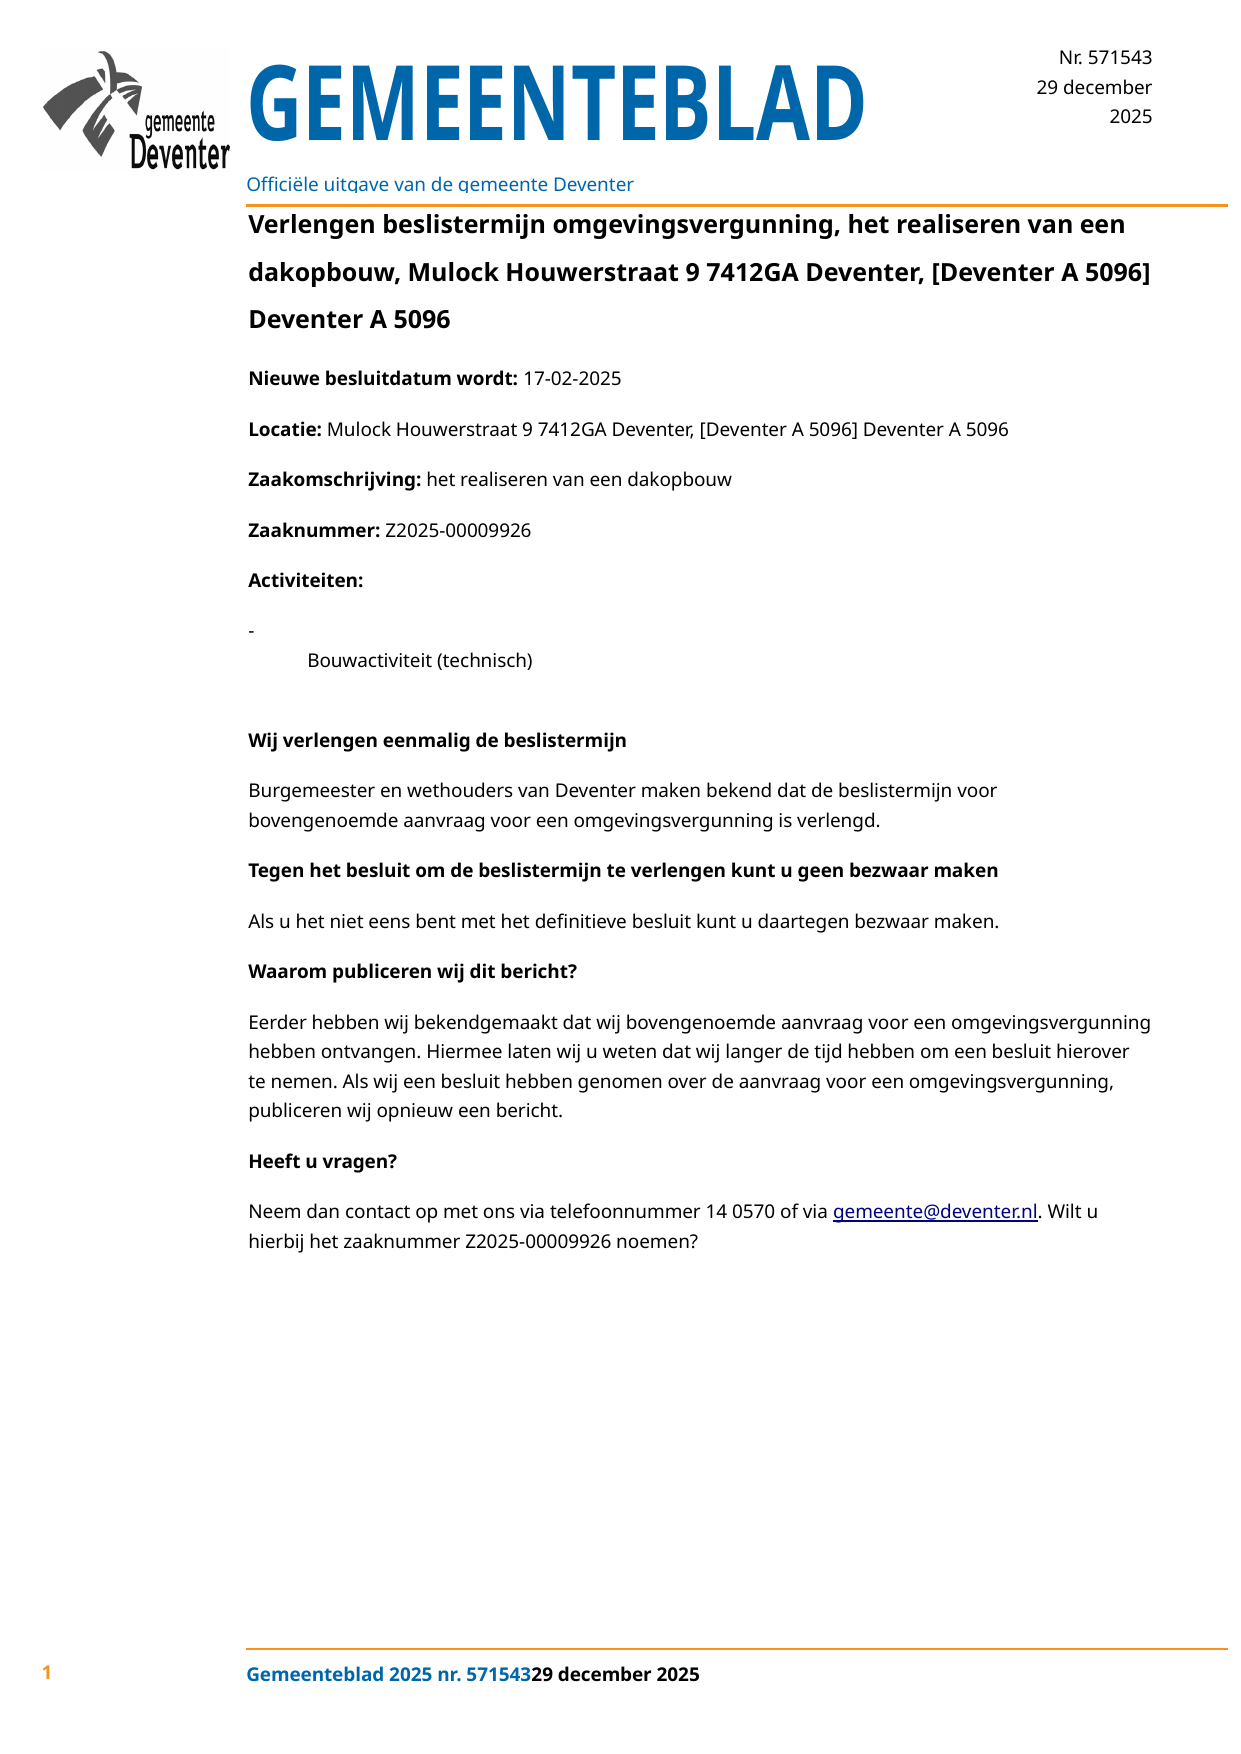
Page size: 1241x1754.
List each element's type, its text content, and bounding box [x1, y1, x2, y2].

text Wij verlengen eenmalig de beslistermijn [248, 727, 1152, 753]
text Als u het niet eens bent met het definitieve besluit kunt u daartegen bezwaar maken. [248, 908, 1152, 934]
text Burgemeester en wethouders van Deventer maken bekend dat de beslistermijn voor bovengenoemde aanvraag voor een omgevingsvergunning is verlengd. [248, 778, 1152, 833]
list Bouwactiviteit (technisch) [248, 647, 1152, 673]
text Zaaknummer: Z2025-00009926 [248, 517, 1152, 542]
text Neem dan contact op met ons via telefoonnummer 14 0570 of via gemeente@deventer.nl. Wilt u hierbij het zaaknummer Z2025-00009926 noemen? [248, 1198, 1152, 1254]
text Verlengen beslistermijn omgevingsvergunning, het realiseren van een dakopbouw, Mulock Houwerstraat 9 7412GA Deventer, [Deventer A 5096] Deventer A 5096 [248, 207, 1152, 336]
text Locatie: Mulock Houwerstraat 9 7412GA Deventer, [Deventer A 5096] Deventer A 5096 [248, 416, 1152, 442]
text Waarom publiceren wij dit bericht? [248, 958, 1152, 984]
text Heeft u vragen? [248, 1148, 1152, 1174]
text Eerder hebben wij bekendgemaakt dat wij bovengenoemde aanvraag voor een omgevingsvergunning hebben ontvangen. Hiermee laten wij u weten dat wij langer de tijd hebben om een besluit hierover te nemen. Als wij een besluit hebben genomen over de aanvraag voor een omgevingsvergunning, publiceren wij opnieuw een bericht. [248, 1009, 1152, 1123]
text Activiteiten: [248, 567, 1152, 593]
text Nieuwe besluitdatum wordt: 17-02-2025 [248, 366, 1152, 391]
picture [41, 47, 231, 172]
text Zaakomschrijving: het realiseren van een dakopbouw [248, 466, 1152, 492]
text Tegen het besluit om de beslistermijn te verlengen kunt u geen bezwaar maken [248, 858, 1152, 883]
